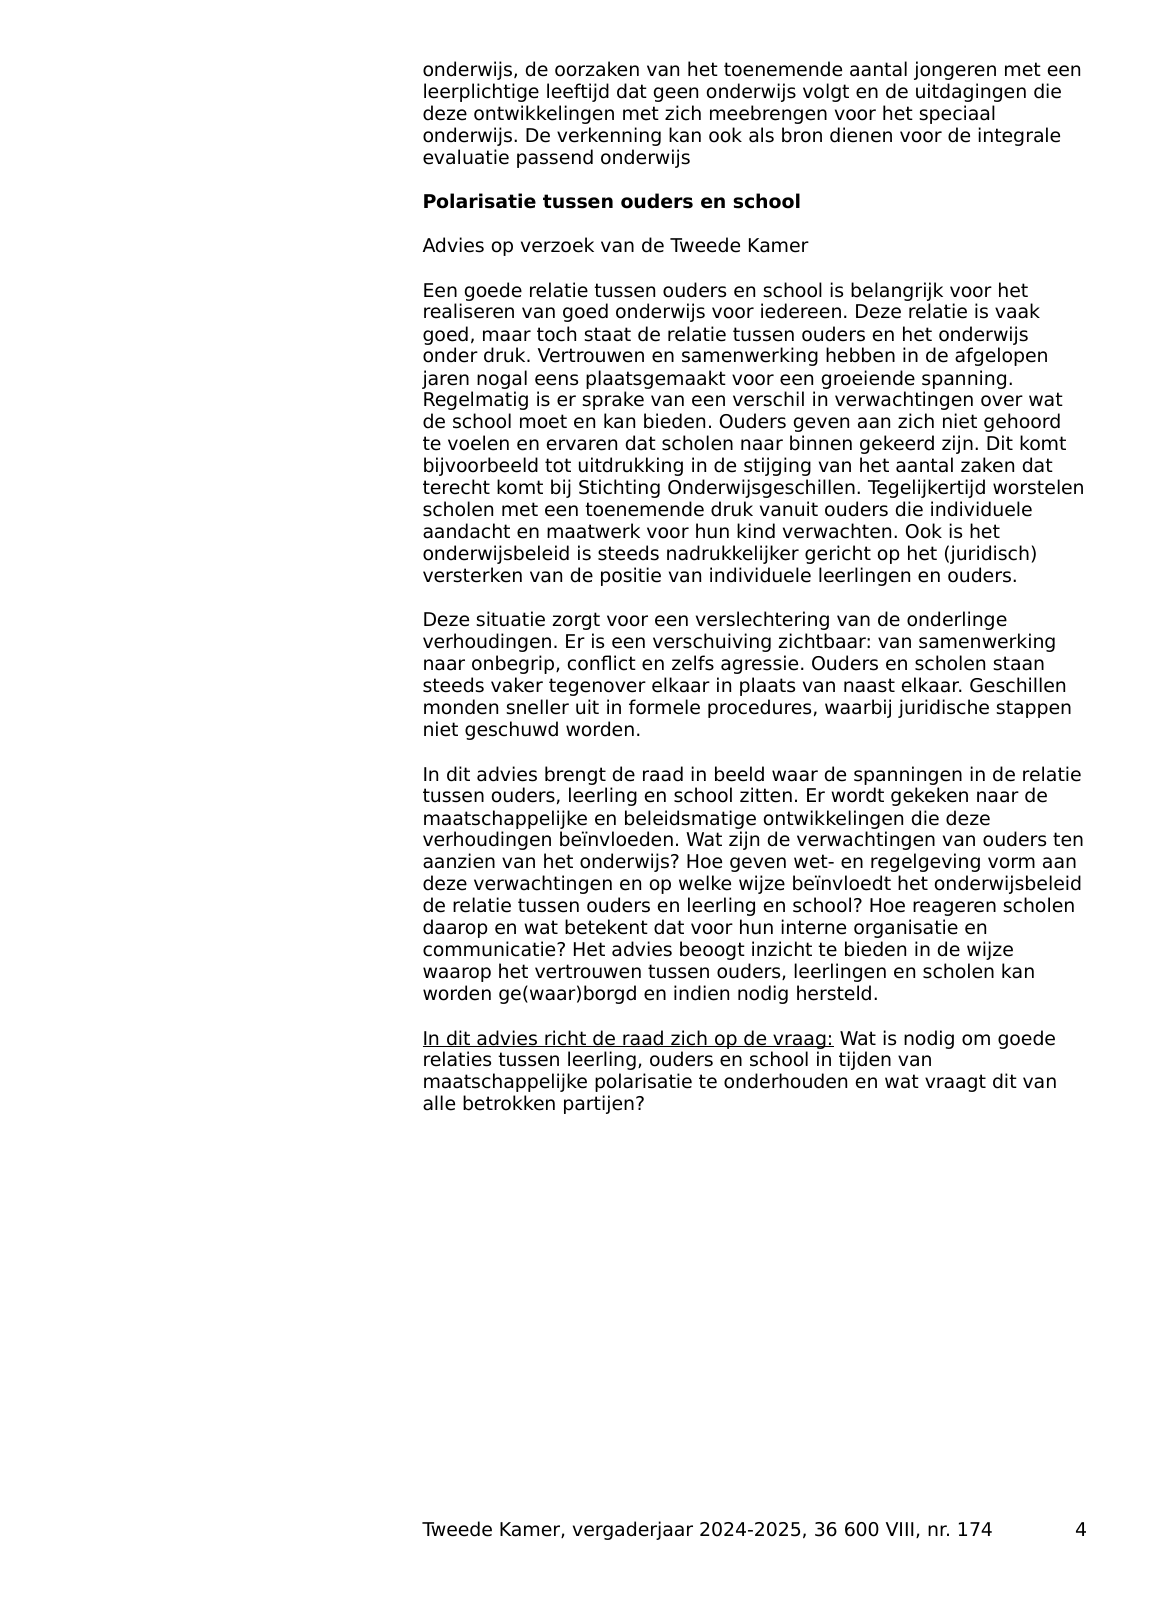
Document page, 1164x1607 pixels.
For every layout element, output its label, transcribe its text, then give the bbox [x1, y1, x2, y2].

text onderwijs, de oorzaken van het toenemende aantal jongeren met een leerplichtige leeftijd dat geen onderwijs volgt en de uitdagingen die deze ontwikkelingen met zich meebrengen voor het speciaal onderwijs. De verkenning kan ook als bron dienen voor de integrale evaluatie passend onderwijs [422, 59, 1087, 169]
text In dit advies richt de raad zich op de vraag: Wat is nodig om goede relaties tussen leerling, ouders en school in tijden van maatschappelijke polarisatie te onderhouden en wat vraagt dit van alle betrokken partijen? [422, 1027, 1087, 1115]
text Een goede relatie tussen ouders en school is belangrijk voor het realiseren van goed onderwijs voor iedereen. Deze relatie is vaak goed, maar toch staat de relatie tussen ouders en het onderwijs onder druk. Vertrouwen en samenwerking hebben in de afgelopen jaren nogal eens plaatsgemaakt voor een groeiende spanning. Regelmatig is er sprake van een verschil in verwachtingen over wat de school moet en kan bieden. Ouders geven aan zich niet gehoord te voelen en ervaren dat scholen naar binnen gekeerd zijn. Dit komt bijvoorbeeld tot uitdrukking in de stijging van het aantal zaken dat terecht komt bij Stichting Onderwijsgeschillen. Tegelijkertijd worstelen scholen met een toenemende druk vanuit ouders die individuele aandacht en maatwerk voor hun kind verwachten. Ook is het onderwijsbeleid is steeds nadrukkelijker gericht op het (juridisch) versterken van de positie van individuele leerlingen en ouders. [422, 279, 1087, 587]
text Deze situatie zorgt voor een verslechtering van de onderlinge verhoudingen. Er is een verschuiving zichtbaar: van samenwerking naar onbegrip, conflict en zelfs agressie. Ouders en scholen staan steeds vaker tegenover elkaar in plaats van naast elkaar. Geschillen monden sneller uit in formele procedures, waarbij juridische stappen niet geschuwd worden. [422, 609, 1087, 741]
text Advies op verzoek van de Tweede Kamer [422, 235, 1087, 257]
text In dit advies brengt de raad in beeld waar de spanningen in de relatie tussen ouders, leerling en school zitten. Er wordt gekeken naar de maatschappelijke en beleidsmatige ontwikkelingen die deze verhoudingen beïnvloeden. Wat zijn de verwachtingen van ouders ten aanzien van het onderwijs? Hoe geven wet- en regelgeving vorm aan deze verwachtingen en op welke wijze beïnvloedt het onderwijsbeleid de relatie tussen ouders en leerling en school? Hoe reageren scholen daarop en wat betekent dat voor hun interne organisatie en communicatie? Het advies beoogt inzicht te bieden in de wijze waarop het vertrouwen tussen ouders, leerlingen en scholen kan worden ge(waar)borgd en indien nodig hersteld. [422, 763, 1087, 1005]
subtitle Polarisatie tussen ouders en school [422, 191, 1087, 213]
